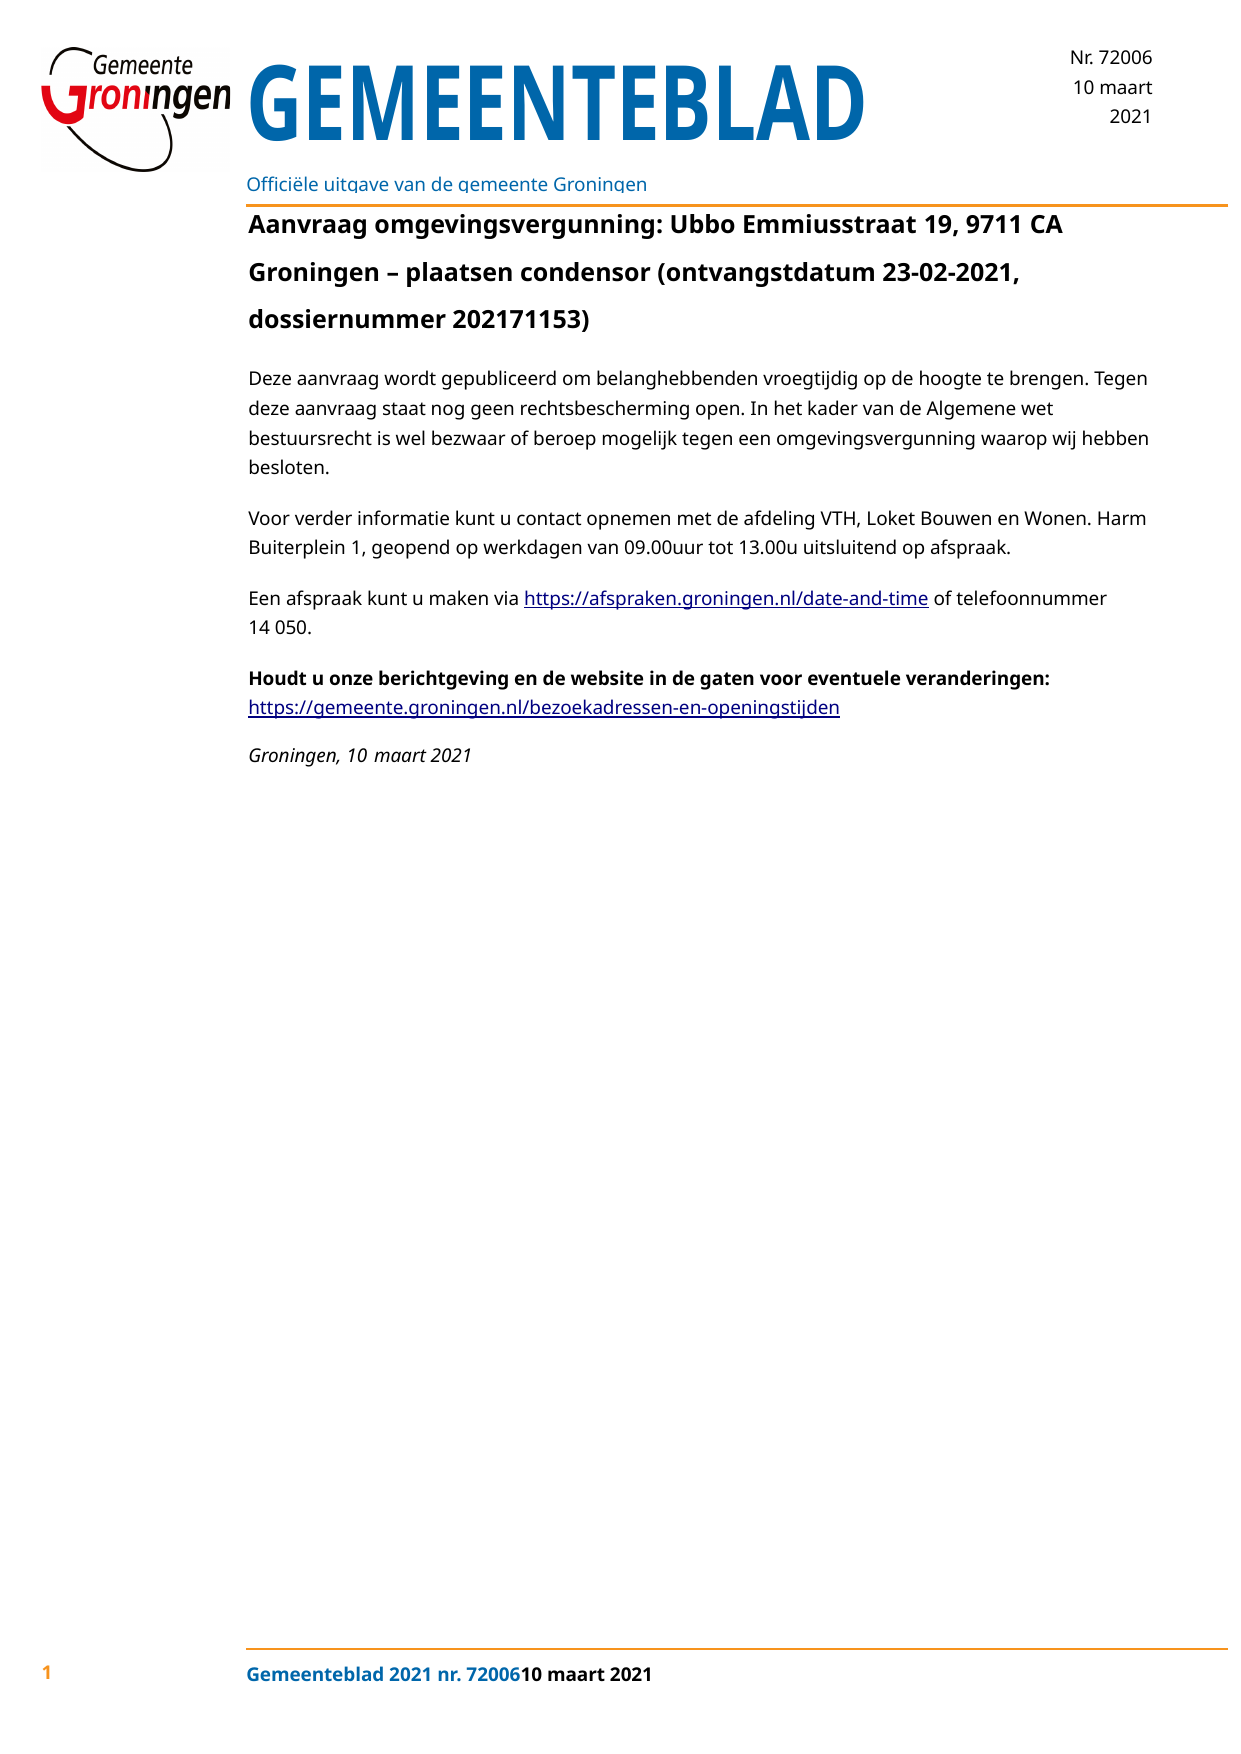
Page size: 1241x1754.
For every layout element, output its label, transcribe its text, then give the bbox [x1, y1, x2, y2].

text Houdt u onze berichtgeving en de website in de gaten voor eventuele veranderingen: https://gemeente.groningen.nl/bezoekadressen-en-openingstijden [248, 665, 1152, 720]
text Een afspraak kunt u maken via https://afspraken.groningen.nl/date-and-time of telefoonnummer 14 050. [248, 585, 1152, 640]
text Voor verder informatie kunt u contact opnemen met de afdeling VTH, Loket Bouwen en Wonen. Harm Buiterplein 1, geopend op werkdagen van 09.00uur tot 13.00u uitsluitend op afspraak. [248, 505, 1152, 560]
picture [41, 47, 231, 172]
text Aanvraag omgevingsvergunning: Ubbo Emmiusstraat 19, 9711 CA Groningen – plaatsen condensor (ontvangstdatum 23-02-2021, dossiernummer 202171153) [248, 207, 1152, 336]
text Groningen, 10 maart 2021 [248, 742, 1152, 768]
text Deze aanvraag wordt gepubliceerd om belanghebbenden vroegtijdig op de hoogte te brengen. Tegen deze aanvraag staat nog geen rechtsbescherming open. In het kader van de Algemene wet bestuursrecht is wel bezwaar of beroep mogelijk tegen een omgevingsvergunning waarop wij hebben besloten. [248, 366, 1152, 480]
